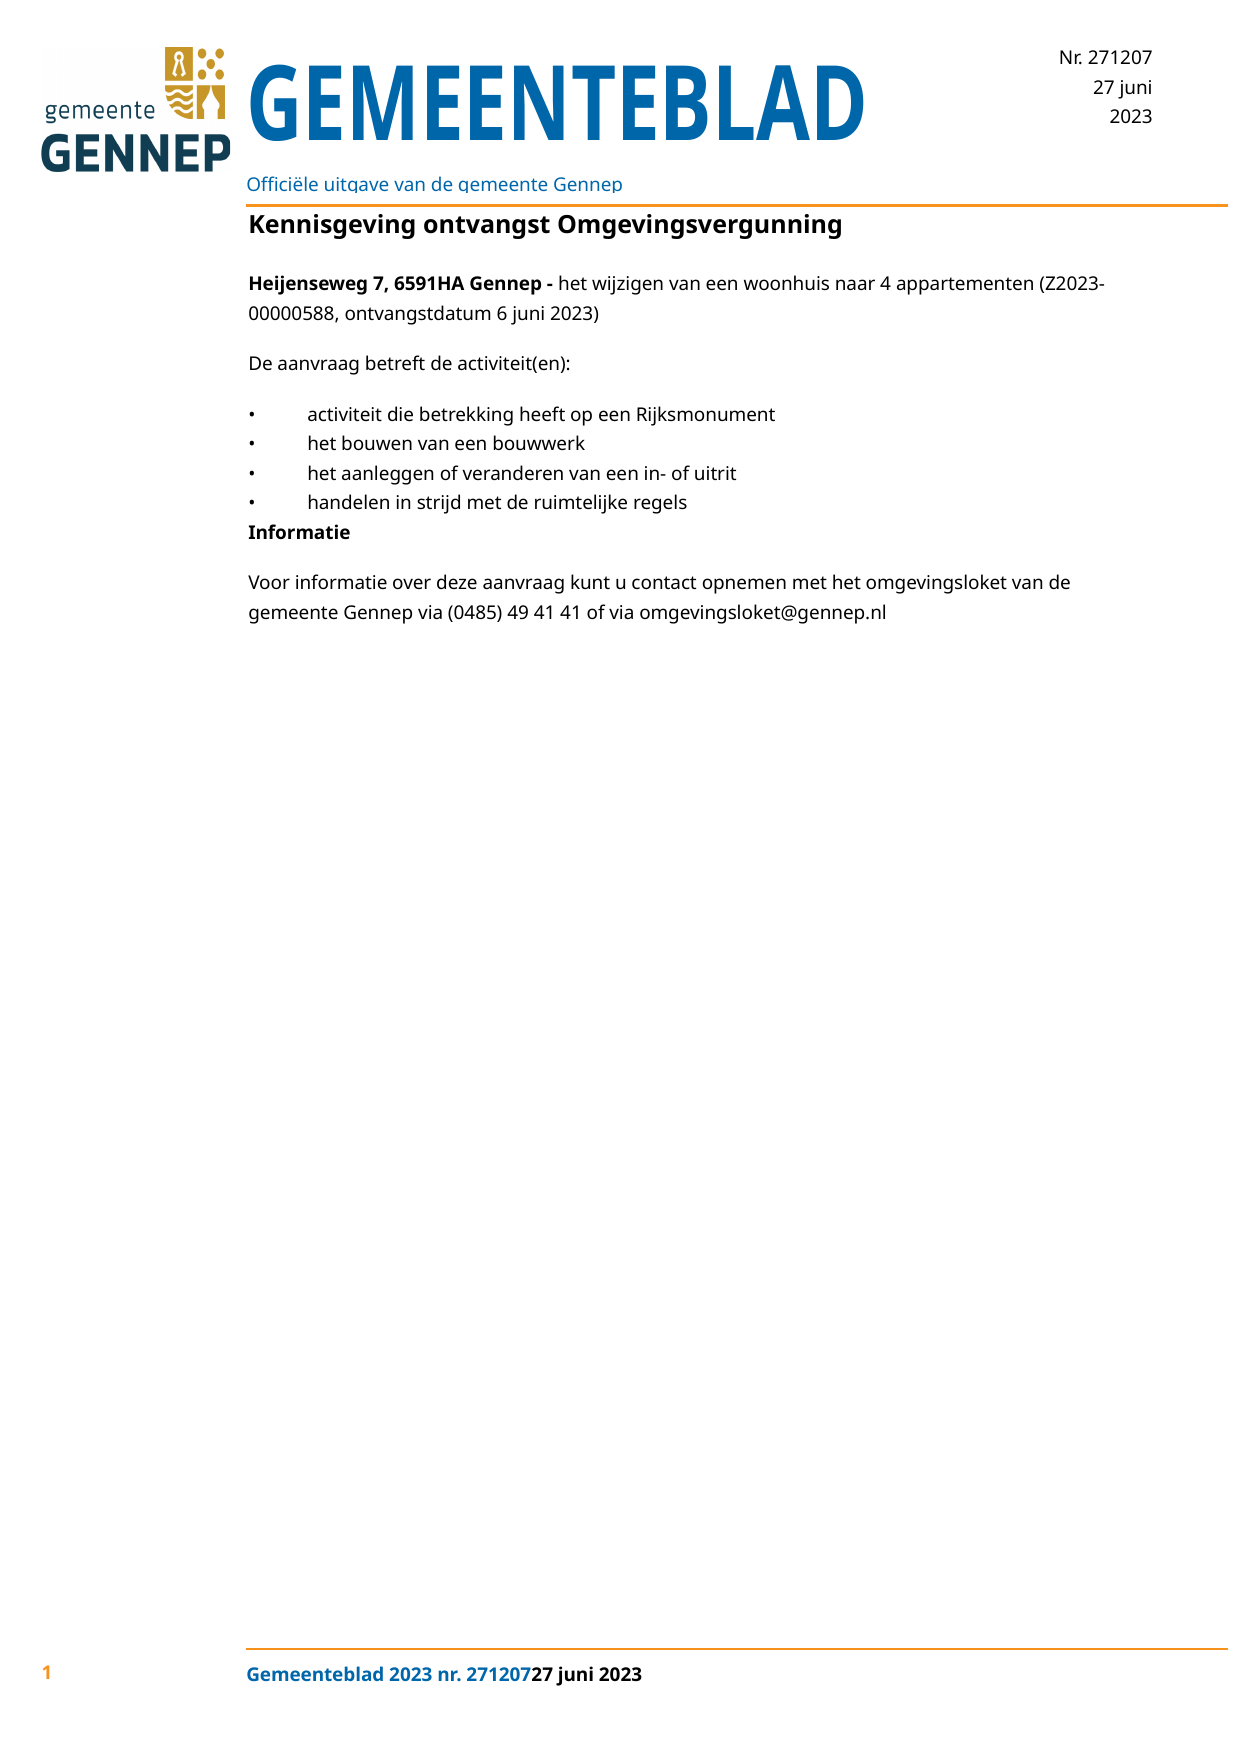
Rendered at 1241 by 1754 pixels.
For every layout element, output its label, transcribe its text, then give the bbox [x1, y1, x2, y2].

list handelen in strijd met de ruimtelijke regels [248, 489, 1152, 515]
text Voor informatie over deze aanvraag kunt u contact opnemen met het omgevingsloket van de gemeente Gennep via (0485) 49 41 41 of via omgevingsloket@gennep.nl [248, 569, 1152, 625]
text Informatie [248, 519, 1152, 545]
list het aanleggen of veranderen van een in- of uitrit [248, 460, 1152, 486]
text Heijenseweg 7, 6591HA Gennep - het wijzigen van een woonhuis naar 4 appartementen (Z2023-00000588, ontvangstdatum 6 juni 2023) [248, 270, 1152, 326]
list het bouwen van een bouwwerk [248, 430, 1152, 456]
text Kennisgeving ontvangst Omgevingsvergunning [248, 207, 1152, 241]
text De aanvraag betreft de activiteit(en): [248, 350, 1152, 376]
list activiteit die betrekking heeft op een Rijksmonument [248, 401, 1152, 426]
picture [41, 47, 231, 172]
